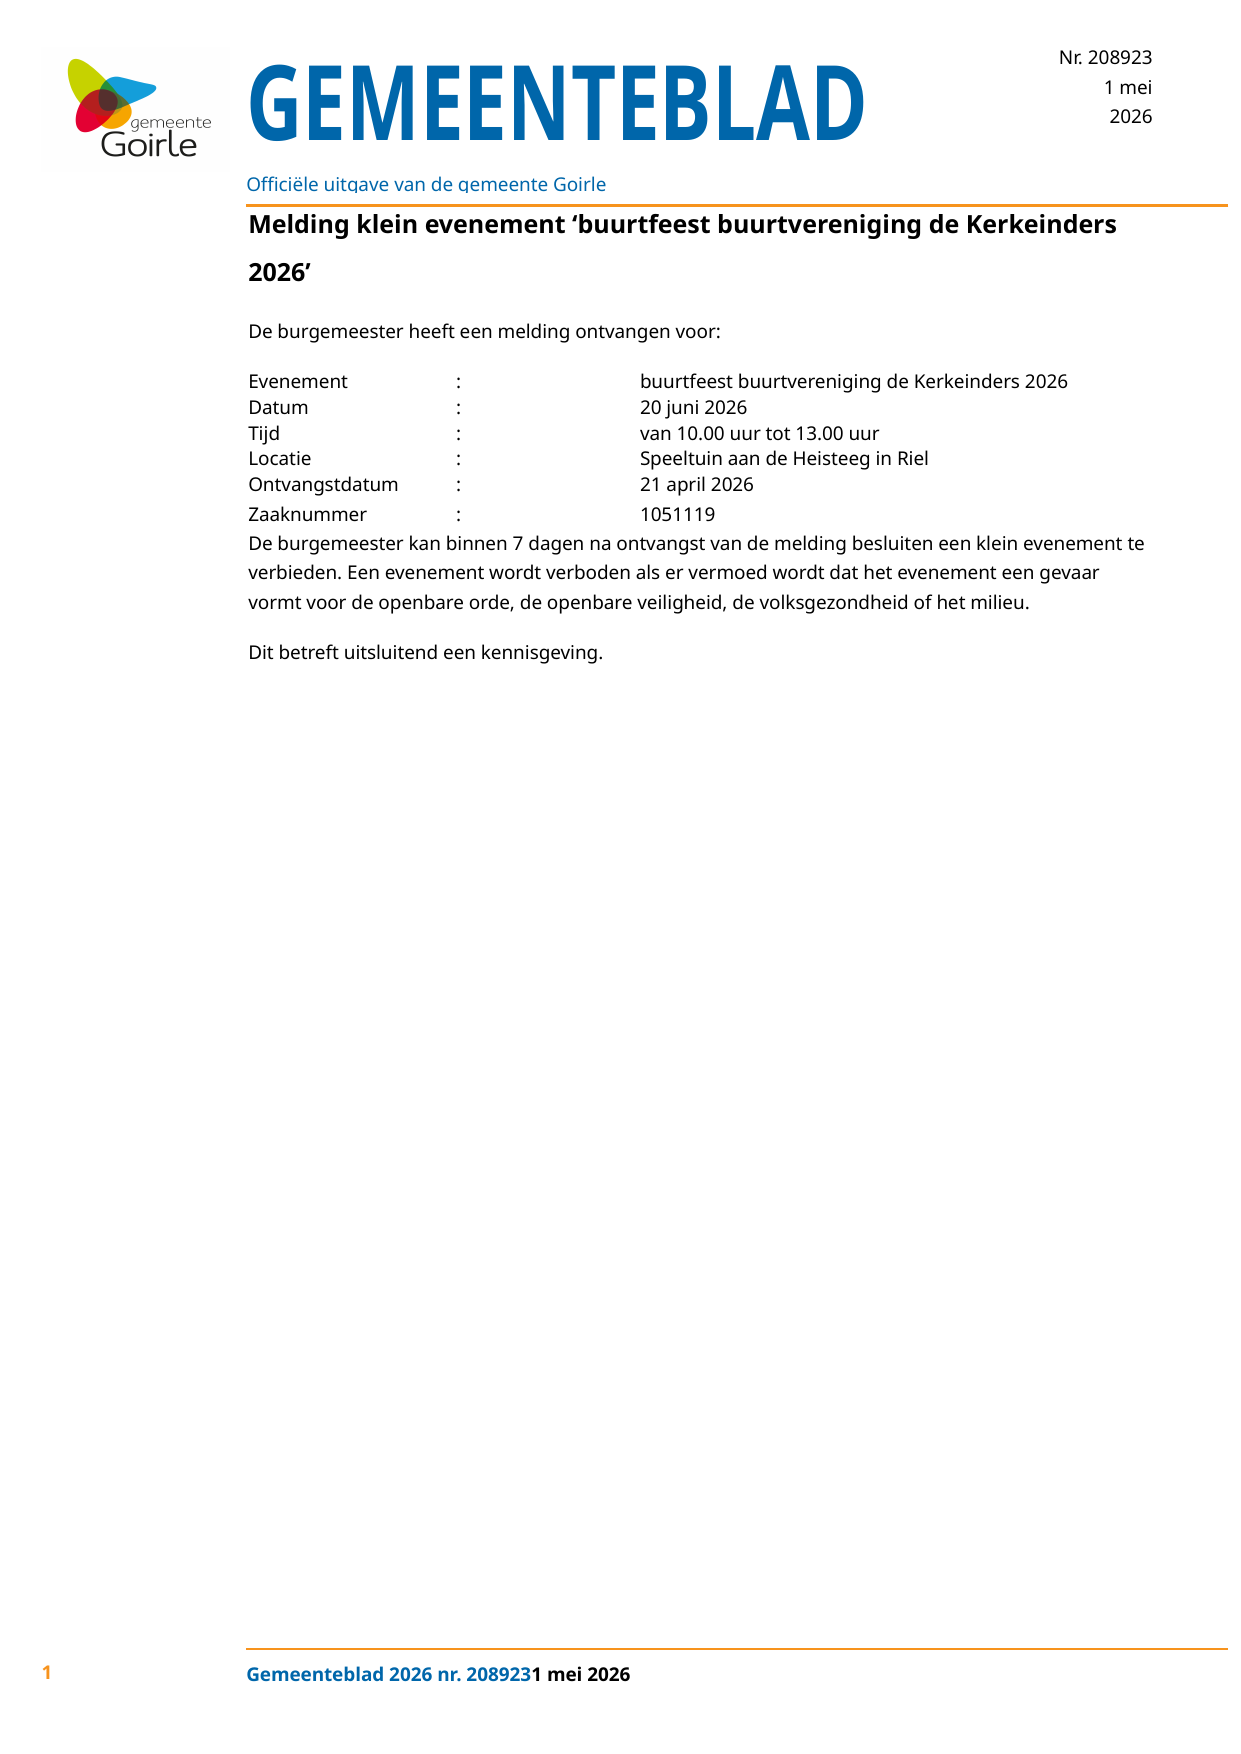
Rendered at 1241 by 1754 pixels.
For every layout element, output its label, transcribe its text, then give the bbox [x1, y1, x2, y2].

table_cell Speeltuin aan de Heisteeg in Riel [640, 446, 1152, 471]
table_cell Locatie [248, 446, 456, 471]
table_cell Tijd [248, 420, 456, 446]
table_header buurtfeest buurtvereniging de Kerkeinders 2026 [640, 369, 1152, 394]
table_cell : : [456, 471, 640, 527]
table_cell Ontvangstdatum Zaaknummer [248, 471, 456, 527]
text De burgemeester heeft een melding ontvangen voor: [248, 318, 1152, 344]
text Dit betreft uitsluitend een kennisgeving. [248, 639, 1152, 665]
table_cell : [456, 394, 640, 420]
table_cell van 10.00 uur tot 13.00 uur [640, 420, 1152, 446]
text De burgemeester kan binnen 7 dagen na ontvangst van de melding besluiten een klein evenement te verbieden. Een evenement wordt verboden als er vermoed wordt dat het evenement een gevaar vormt voor de openbare orde, de openbare veiligheid, de volksgezondheid of het milieu. [248, 530, 1152, 615]
table_cell 20 juni 2026 [640, 394, 1152, 420]
table_cell : [456, 446, 640, 471]
table_cell Datum [248, 394, 456, 420]
text Melding klein evenement ‘buurtfeest buurtvereniging de Kerkeinders 2026’ [248, 207, 1152, 288]
picture [41, 47, 231, 172]
table_header Evenement [248, 369, 456, 394]
table_header : [456, 369, 640, 394]
table_cell : [456, 420, 640, 446]
table_cell 21 april 2026 1051119 [640, 471, 1152, 527]
